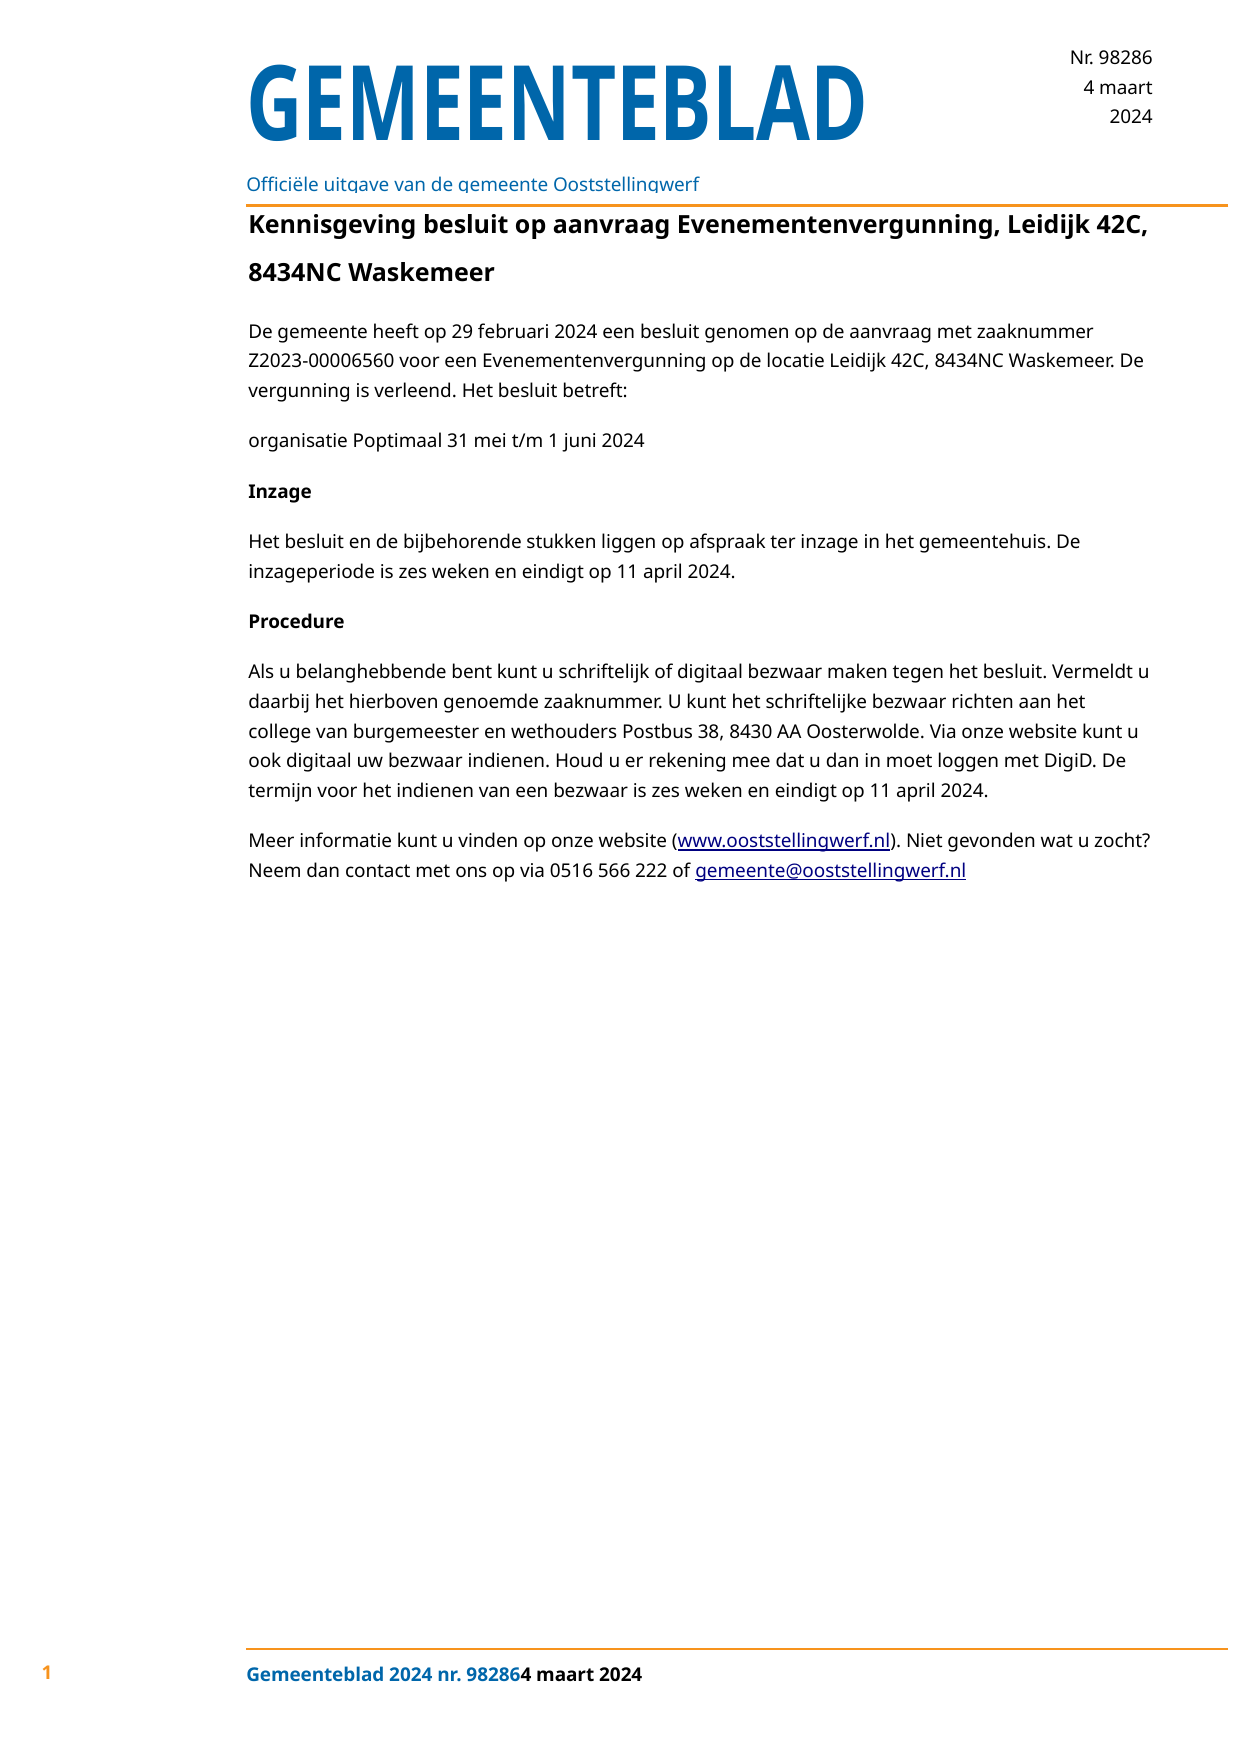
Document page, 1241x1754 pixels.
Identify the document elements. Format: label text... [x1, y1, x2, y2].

text De gemeente heeft op 29 februari 2024 een besluit genomen op de aanvraag met zaaknummer Z2023-00006560 voor een Evenementenvergunning op de locatie Leidijk 42C, 8434NC Waskemeer. De vergunning is verleend. Het besluit betreft: [248, 318, 1152, 403]
text Als u belanghebbende bent kunt u schriftelijk of digitaal bezwaar maken tegen het besluit. Vermeldt u daarbij het hierboven genoemde zaaknummer. U kunt het schriftelijke bezwaar richten aan het college van burgemeester en wethouders Postbus 38, 8430 AA Oosterwolde. Via onze website kunt u ook digitaal uw bezwaar indienen. Houd u er rekening mee dat u dan in moet loggen met DigiD. De termijn voor het indienen van een bezwaar is zes weken en eindigt op 11 april 2024. [248, 659, 1152, 803]
text Meer informatie kunt u vinden op onze website (www.ooststellingwerf.nl). Niet gevonden wat u zocht? Neem dan contact met ons op via 0516 566 222 of gemeente@ooststellingwerf.nl [248, 827, 1152, 883]
text organisatie Poptimaal 31 mei t/m 1 juni 2024 [248, 427, 1152, 453]
text Procedure [248, 608, 1152, 634]
text Kennisgeving besluit op aanvraag Evenementenvergunning, Leidijk 42C, 8434NC Waskemeer [248, 207, 1152, 288]
picture [41, 47, 231, 172]
text Inzage [248, 478, 1152, 504]
text Het besluit en de bijbehorende stukken liggen op afspraak ter inzage in het gemeentehuis. De inzageperiode is zes weken en eindigt op 11 april 2024. [248, 528, 1152, 584]
